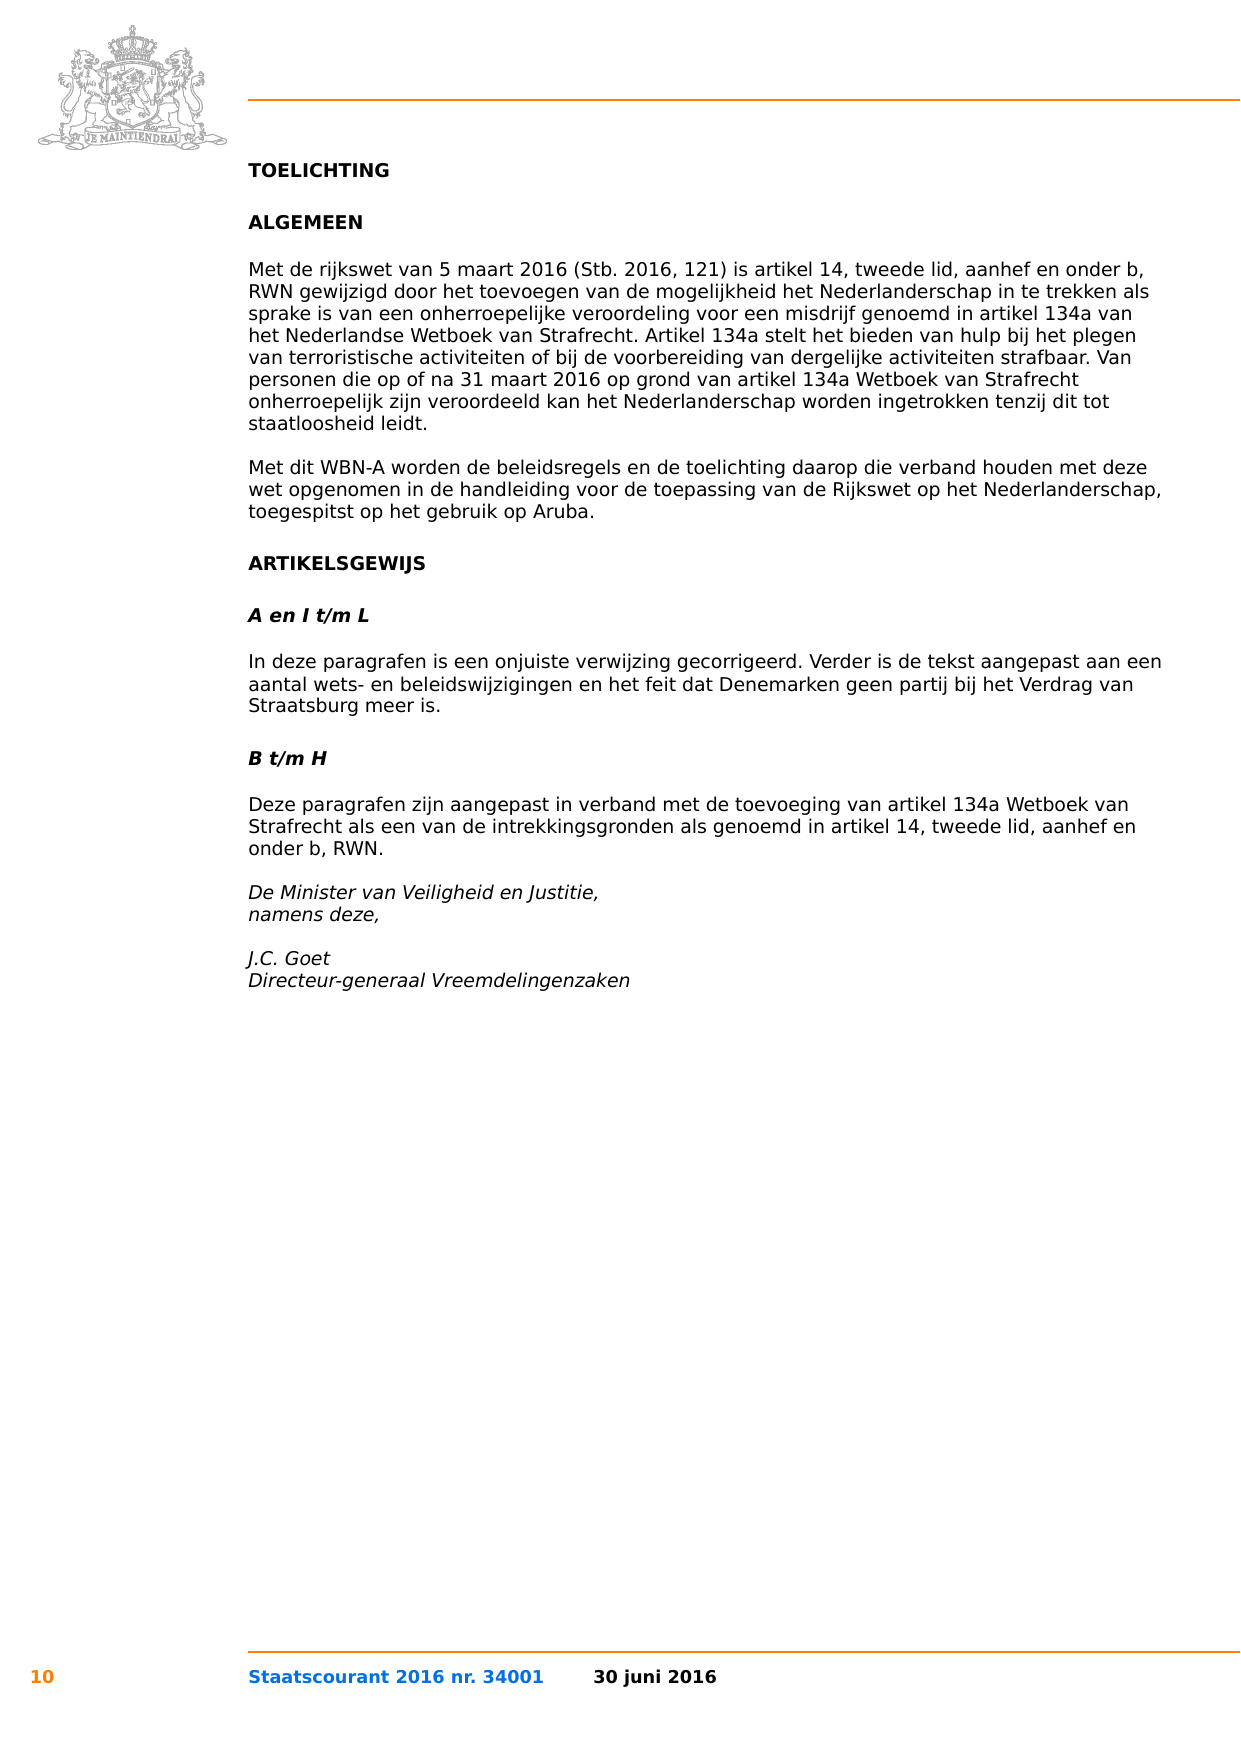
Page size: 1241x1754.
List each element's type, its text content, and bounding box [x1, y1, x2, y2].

subtitle ARTIKELSGEWIJS [248, 552, 1163, 574]
subtitle ALGEMEEN [248, 212, 1163, 234]
subtitle B t/m H [248, 747, 1163, 769]
subtitle TOELICHTING [248, 160, 1163, 182]
text Met de rijkswet van 5 maart 2016 (Stb. 2016, 121) is artikel 14, tweede lid, aanhef en onder b, RWN gewijzigd door het toevoegen van de mogelijkheid het Nederlanderschap in te trekken als sprake is van een onherroepelijke veroordeling voor een misdrijf genoemd in artikel 134a van het Nederlandse Wetboek van Strafrecht. Artikel 134a stelt het bieden van hulp bij het plegen van terroristische activiteiten of bij de voorbereiding van dergelijke activiteiten strafbaar. Van personen die op of na 31 maart 2016 op grond van artikel 134a Wetboek van Strafrecht onherroepelijk zijn veroordeeld kan het Nederlanderschap worden ingetrokken tenzij dit tot staatloosheid leidt. [248, 259, 1163, 435]
text In deze paragrafen is een onjuiste verwijzing gecorrigeerd. Verder is de tekst aangepast aan een aantal wets- en beleidswijzigingen en het feit dat Denemarken geen partij bij het Verdrag van Straatsburg meer is. [248, 651, 1163, 717]
text De Minister van Veiligheid en Justitie, namens deze, J.C. Goet Directeur-generaal Vreemdelingenzaken [248, 882, 1163, 992]
text Deze paragrafen zijn aangepast in verband met de toevoeging van artikel 134a Wetboek van Strafrecht als een van de intrekkingsgronden als genoemd in artikel 14, tweede lid, aanhef en onder b, RWN. [248, 794, 1163, 860]
subtitle A en I t/m L [248, 604, 1163, 626]
text Met dit WBN-A worden de beleidsregels en de toelichting daarop die verband houden met deze wet opgenomen in de handleiding voor de toepassing van de Rijkswet op het Nederlanderschap, toegespitst op het gebruik op Aruba. [248, 457, 1163, 522]
picture [38, 25, 227, 150]
